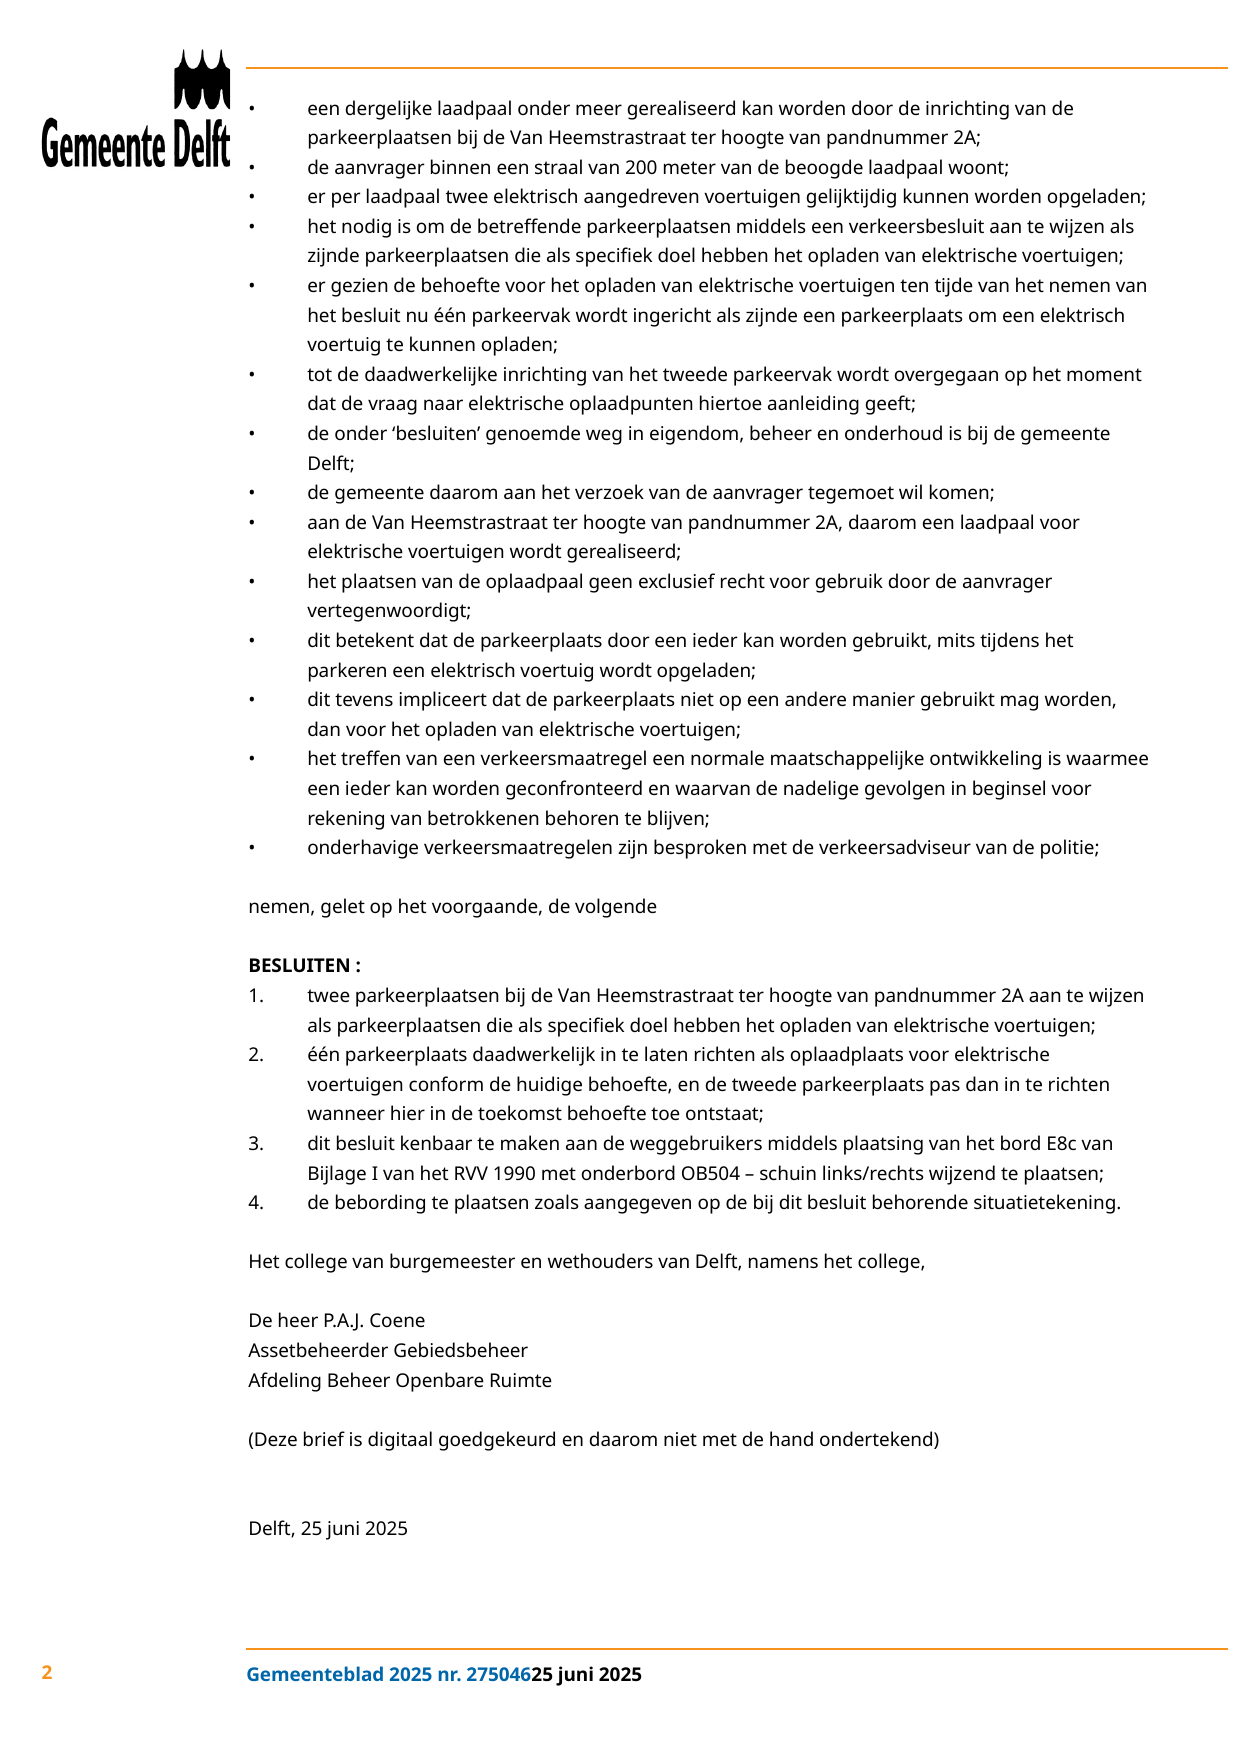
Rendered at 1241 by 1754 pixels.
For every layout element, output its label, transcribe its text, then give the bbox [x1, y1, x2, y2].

list aan de Van Heemstrastraat ter hoogte van pandnummer 2A, daarom een laadpaal voor elektrische voertuigen wordt gerealiseerd; [248, 509, 1152, 564]
list twee parkeerplaatsen bij de Van Heemstrastraat ter hoogte van pandnummer 2A aan te wijzen als parkeerplaatsen die als specifiek doel hebben het opladen van elektrische voertuigen; [248, 982, 1152, 1038]
list er gezien de behoefte voor het opladen van elektrische voertuigen ten tijde van het nemen van het besluit nu één parkeervak wordt ingericht als zijnde een parkeerplaats om een elektrisch voertuig te kunnen opladen; [248, 272, 1152, 357]
text Het college van burgemeester en wethouders van Delft, namens het college, [248, 1248, 1152, 1274]
list de bebording te plaatsen zoals aangegeven op de bij dit besluit behorende situatietekening. [248, 1189, 1152, 1215]
list tot de daadwerkelijke inrichting van het tweede parkeervak wordt overgegaan op het moment dat de vraag naar elektrische oplaadpunten hiertoe aanleiding geeft; [248, 361, 1152, 416]
list dit betekent dat de parkeerplaats door een ieder kan worden gebruikt, mits tijdens het parkeren een elektrisch voertuig wordt opgeladen; [248, 627, 1152, 683]
list er per laadpaal twee elektrisch aangedreven voertuigen gelijktijdig kunnen worden opgeladen; [248, 183, 1152, 209]
text nemen, gelet op het voorgaande, de volgende [248, 893, 1152, 919]
list het nodig is om de betreffende parkeerplaatsen middels een verkeersbesluit aan te wijzen als zijnde parkeerplaatsen die als specifiek doel hebben het opladen van elektrische voertuigen; [248, 213, 1152, 268]
list de aanvrager binnen een straal van 200 meter van de beoogde laadpaal woont; [248, 154, 1152, 180]
list het treffen van een verkeersmaatregel een normale maatschappelijke ontwikkeling is waarmee een ieder kan worden geconfronteerd en waarvan de nadelige gevolgen in beginsel voor rekening van betrokkenen behoren te blijven; [248, 746, 1152, 831]
text De heer P.A.J. Coene [248, 1308, 1152, 1333]
list een dergelijke laadpaal onder meer gerealiseerd kan worden door de inrichting van de parkeerplaatsen bij de Van Heemstrastraat ter hoogte van pandnummer 2A; [248, 95, 1152, 150]
text (Deze brief is digitaal goedgekeurd en daarom niet met de hand ondertekend) [248, 1426, 1152, 1452]
text Afdeling Beheer Openbare Ruimte [248, 1367, 1152, 1393]
picture [41, 47, 231, 172]
list het plaatsen van de oplaadpaal geen exclusief recht voor gebruik door de aanvrager vertegenwoordigt; [248, 568, 1152, 623]
list dit besluit kenbaar te maken aan de weggebruikers middels plaatsing van het bord E8c van Bijlage I van het RVV 1990 met onderbord OB504 – schuin links/rechts wijzend te plaatsen; [248, 1130, 1152, 1186]
list één parkeerplaats daadwerkelijk in te laten richten als oplaadplaats voor elektrische voertuigen conform de huidige behoefte, en de tweede parkeerplaats pas dan in te richten wanneer hier in de toekomst behoefte toe ontstaat; [248, 1041, 1152, 1126]
text Delft, 25 juni 2025 [248, 1515, 1152, 1541]
text Assetbeheerder Gebiedsbeheer [248, 1337, 1152, 1363]
list dit tevens impliceert dat de parkeerplaats niet op een andere manier gebruikt mag worden, dan voor het opladen van elektrische voertuigen; [248, 686, 1152, 742]
list onderhavige verkeersmaatregelen zijn besproken met de verkeersadviseur van de politie; [248, 834, 1152, 860]
list de gemeente daarom aan het verzoek van de aanvrager tegemoet wil komen; [248, 479, 1152, 505]
list de onder ‘besluiten’ genoemde weg in eigendom, beheer en onderhoud is bij de gemeente Delft; [248, 420, 1152, 476]
text BESLUITEN : [248, 953, 1152, 978]
